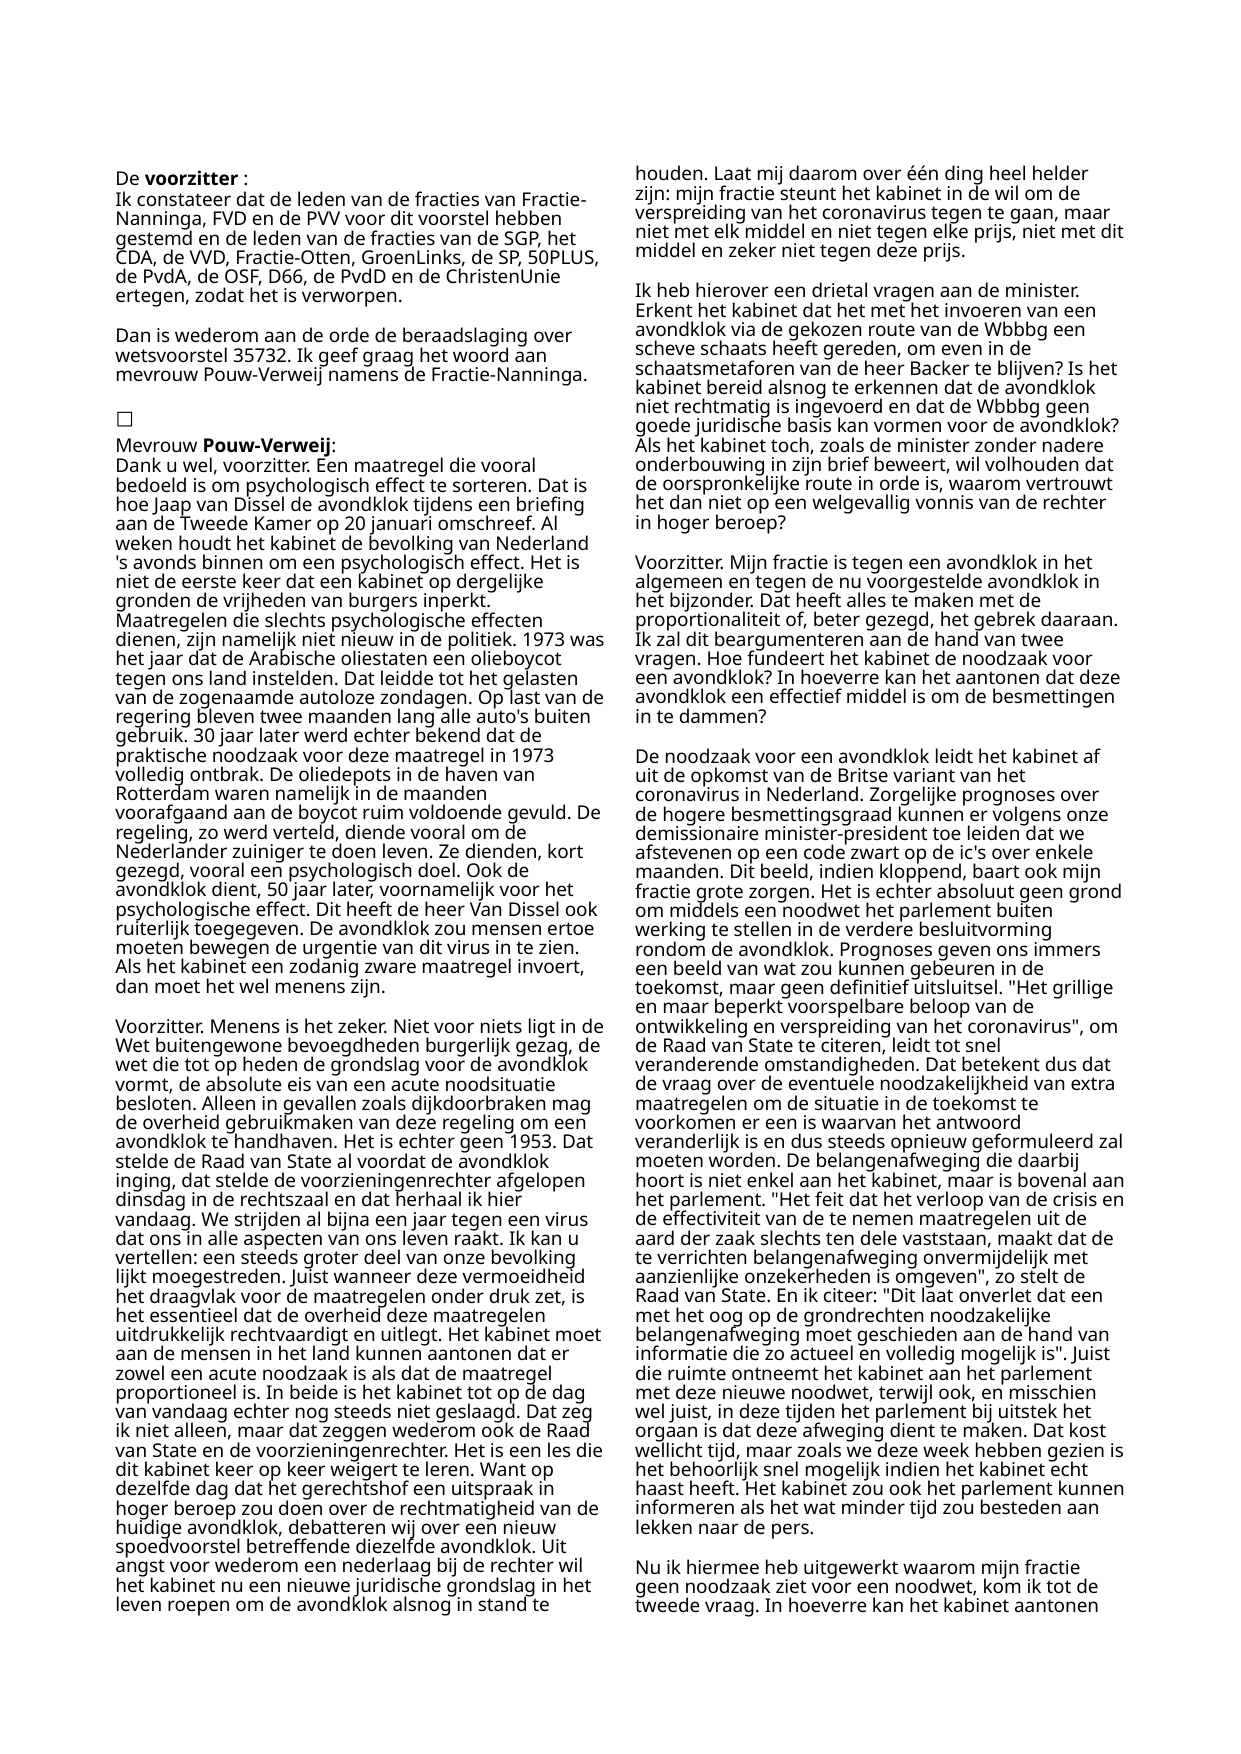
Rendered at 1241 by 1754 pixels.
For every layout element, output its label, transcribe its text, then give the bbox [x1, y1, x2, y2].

text Mevrouw Pouw-Verweij: [115, 432, 605, 457]
text houden. Laat mij daarom over één ding heel helder zijn: mijn fractie steunt het kabinet in de wil om de verspreiding van het coronavirus tegen te gaan, maar niet met elk middel en niet tegen elke prijs, niet met dit middel en zeker niet tegen deze prijs. [635, 165, 1125, 262]
text Ik heb hierover een drietal vragen aan de minister. Erkent het kabinet dat het met het invoeren van een avondklok via de gekozen route van de Wbbbg een scheve schaats heeft gereden, om even in de schaatsmetaforen van de heer Backer te blijven? Is het kabinet bereid alsnog te erkennen dat de avondklok niet rechtmatig is ingevoerd en dat de Wbbbg geen goede juridische basis kan vormen voor de avondklok? Als het kabinet toch, zoals de minister zonder nadere onderbouwing in zijn brief beweert, wil volhouden dat de oorspronkelijke route in orde is, waarom vertrouwt het dan niet op een welgevallig vonnis van de rechter in hoger beroep? [635, 282, 1125, 533]
text Nu ik hiermee heb uitgewerkt waarom mijn fractie geen noodzaak ziet voor een noodwet, kom ik tot de tweede vraag. In hoeverre kan het kabinet aantonen [635, 1559, 1125, 1616]
text Dan is wederom aan de orde de beraadslaging over wetsvoorstel 35732. Ik geef graag het woord aan mevrouw Pouw-Verweij namens de Fractie-Nanninga. [115, 327, 605, 385]
text De noodzaak voor een avondklok leidt het kabinet af uit de opkomst van de Britse variant van het coronavirus in Nederland. Zorgelijke prognoses over de hogere besmettingsgraad kunnen er volgens onze demissionaire minister-president toe leiden dat we afstevenen op een code zwart op de ic's over enkele maanden. Dit beeld, indien kloppend, baart ook mijn fractie grote zorgen. Het is echter absoluut geen grond om middels een noodwet het parlement buiten werking te stellen in de verdere besluitvorming rondom de avondklok. Prognoses geven ons immers een beeld van wat zou kunnen gebeuren in de toekomst, maar geen definitief uitsluitsel. "Het grillige en maar beperkt voorspelbare beloop van de ontwikkeling en verspreiding van het coronavirus", om de Raad van State te citeren, leidt tot snel veranderende omstandigheden. Dat betekent dus dat de vraag over de eventuele noodzakelijkheid van extra maatregelen om de situatie in de toekomst te voorkomen er een is waarvan het antwoord veranderlijk is en dus steeds opnieuw geformuleerd zal moeten worden. De belangenafweging die daarbij hoort is niet enkel aan het kabinet, maar is bovenal aan het parlement. "Het feit dat het verloop van de crisis en de effectiviteit van de te nemen maatregelen uit de aard der zaak slechts ten dele vaststaan, maakt dat de te verrichten belangenafweging onvermijdelijk met aanzienlijke onzekerheden is omgeven", zo stelt de Raad van State. En ik citeer: "Dit laat onverlet dat een met het oog op de grondrechten noodzakelijke belangenafweging moet geschieden aan de hand van informatie die zo actueel en volledig mogelijk is". Juist die ruimte ontneemt het kabinet aan het parlement met deze nieuwe noodwet, terwijl ook, en misschien wel juist, in deze tijden het parlement bij uitstek het orgaan is dat deze afweging dient te maken. Dat kost wellicht tijd, maar zoals we deze week hebben gezien is het behoorlijk snel mogelijk indien het kabinet echt haast heeft. Het kabinet zou ook het parlement kunnen informeren als het wat minder tijd zou besteden aan lekken naar de pers. [635, 748, 1125, 1538]
text Voorzitter. Mijn fractie is tegen een avondklok in het algemeen en tegen de nu voorgestelde avondklok in het bijzonder. Dat heeft alles te maken met de proportionaliteit of, beter gezegd, het gebrek daaraan. Ik zal dit beargumenteren aan de hand van twee vragen. Hoe fundeert het kabinet de noodzaak voor een avondklok? In hoeverre kan het aantonen dat deze avondklok een effectief middel is om de besmettingen in te dammen? [635, 554, 1125, 727]
text ⬜ [115, 406, 605, 432]
text Voorzitter. Menens is het zeker. Niet voor niets ligt in de Wet buitengewone bevoegdheden burgerlijk gezag, de wet die tot op heden de grondslag voor de avondklok vormt, de absolute eis van een acute noodsituatie besloten. Alleen in gevallen zoals dijkdoorbraken mag de overheid gebruikmaken van deze regeling om een avondklok te handhaven. Het is echter geen 1953. Dat stelde de Raad van State al voordat de avondklok inging, dat stelde de voorzieningenrechter afgelopen dinsdag in de rechtszaal en dat herhaal ik hier vandaag. We strijden al bijna een jaar tegen een virus dat ons in alle aspecten van ons leven raakt. Ik kan u vertellen: een steeds groter deel van onze bevolking lijkt moegestreden. Juist wanneer deze vermoeidheid het draagvlak voor de maatregelen onder druk zet, is het essentieel dat de overheid deze maatregelen uitdrukkelijk rechtvaardigt en uitlegt. Het kabinet moet aan de mensen in het land kunnen aantonen dat er zowel een acute noodzaak is als dat de maatregel proportioneel is. In beide is het kabinet tot op de dag van vandaag echter nog steeds niet geslaagd. Dat zeg ik niet alleen, maar dat zeggen wederom ook de Raad van State en de voorzieningenrechter. Het is een les die dit kabinet keer op keer weigert te leren. Want op dezelfde dag dat het gerechtshof een uitspraak in hoger beroep zou doen over de rechtmatigheid van de huidige avondklok, debatteren wij over een nieuw spoedvoorstel betreffende diezelfde avondklok. Uit angst voor wederom een nederlaag bij de rechter wil het kabinet nu een nieuwe juridische grondslag in het leven roepen om de avondklok alsnog in stand te [115, 1018, 605, 1615]
text Dank u wel, voorzitter. Een maatregel die vooral bedoeld is om psychologisch effect te sorteren. Dat is hoe Jaap van Dissel de avondklok tijdens een briefing aan de Tweede Kamer op 20 januari omschreef. Al weken houdt het kabinet de bevolking van Nederland 's avonds binnen om een psychologisch effect. Het is niet de eerste keer dat een kabinet op dergelijke gronden de vrijheden van burgers inperkt. Maatregelen die slechts psychologische effecten dienen, zijn namelijk niet nieuw in de politiek. 1973 was het jaar dat de Arabische oliestaten een olieboycot tegen ons land instelden. Dat leidde tot het gelasten van de zogenaamde autoloze zondagen. Op last van de regering bleven twee maanden lang alle auto's buiten gebruik. 30 jaar later werd echter bekend dat de praktische noodzaak voor deze maatregel in 1973 volledig ontbrak. De oliedepots in de haven van Rotterdam waren namelijk in de maanden voorafgaand aan de boycot ruim voldoende gevuld. De regeling, zo werd verteld, diende vooral om de Nederlander zuiniger te doen leven. Ze dienden, kort gezegd, vooral een psychologisch doel. Ook de avondklok dient, 50 jaar later, voornamelijk voor het psychologische effect. Dit heeft de heer Van Dissel ook ruiterlijk toegegeven. De avondklok zou mensen ertoe moeten bewegen de urgentie van dit virus in te zien. Als het kabinet een zodanig zware maatregel invoert, dan moet het wel menens zijn. [115, 457, 605, 997]
text De voorzitter : [115, 165, 605, 191]
text Ik constateer dat de leden van de fracties van Fractie-Nanninga, FVD en de PVV voor dit voorstel hebben gestemd en de leden van de fracties van de SGP, het CDA, de VVD, Fractie-Otten, GroenLinks, de SP, 50PLUS, de PvdA, de OSF, D66, de PvdD en de ChristenUnie ertegen, zodat het is verworpen. [115, 191, 605, 307]
